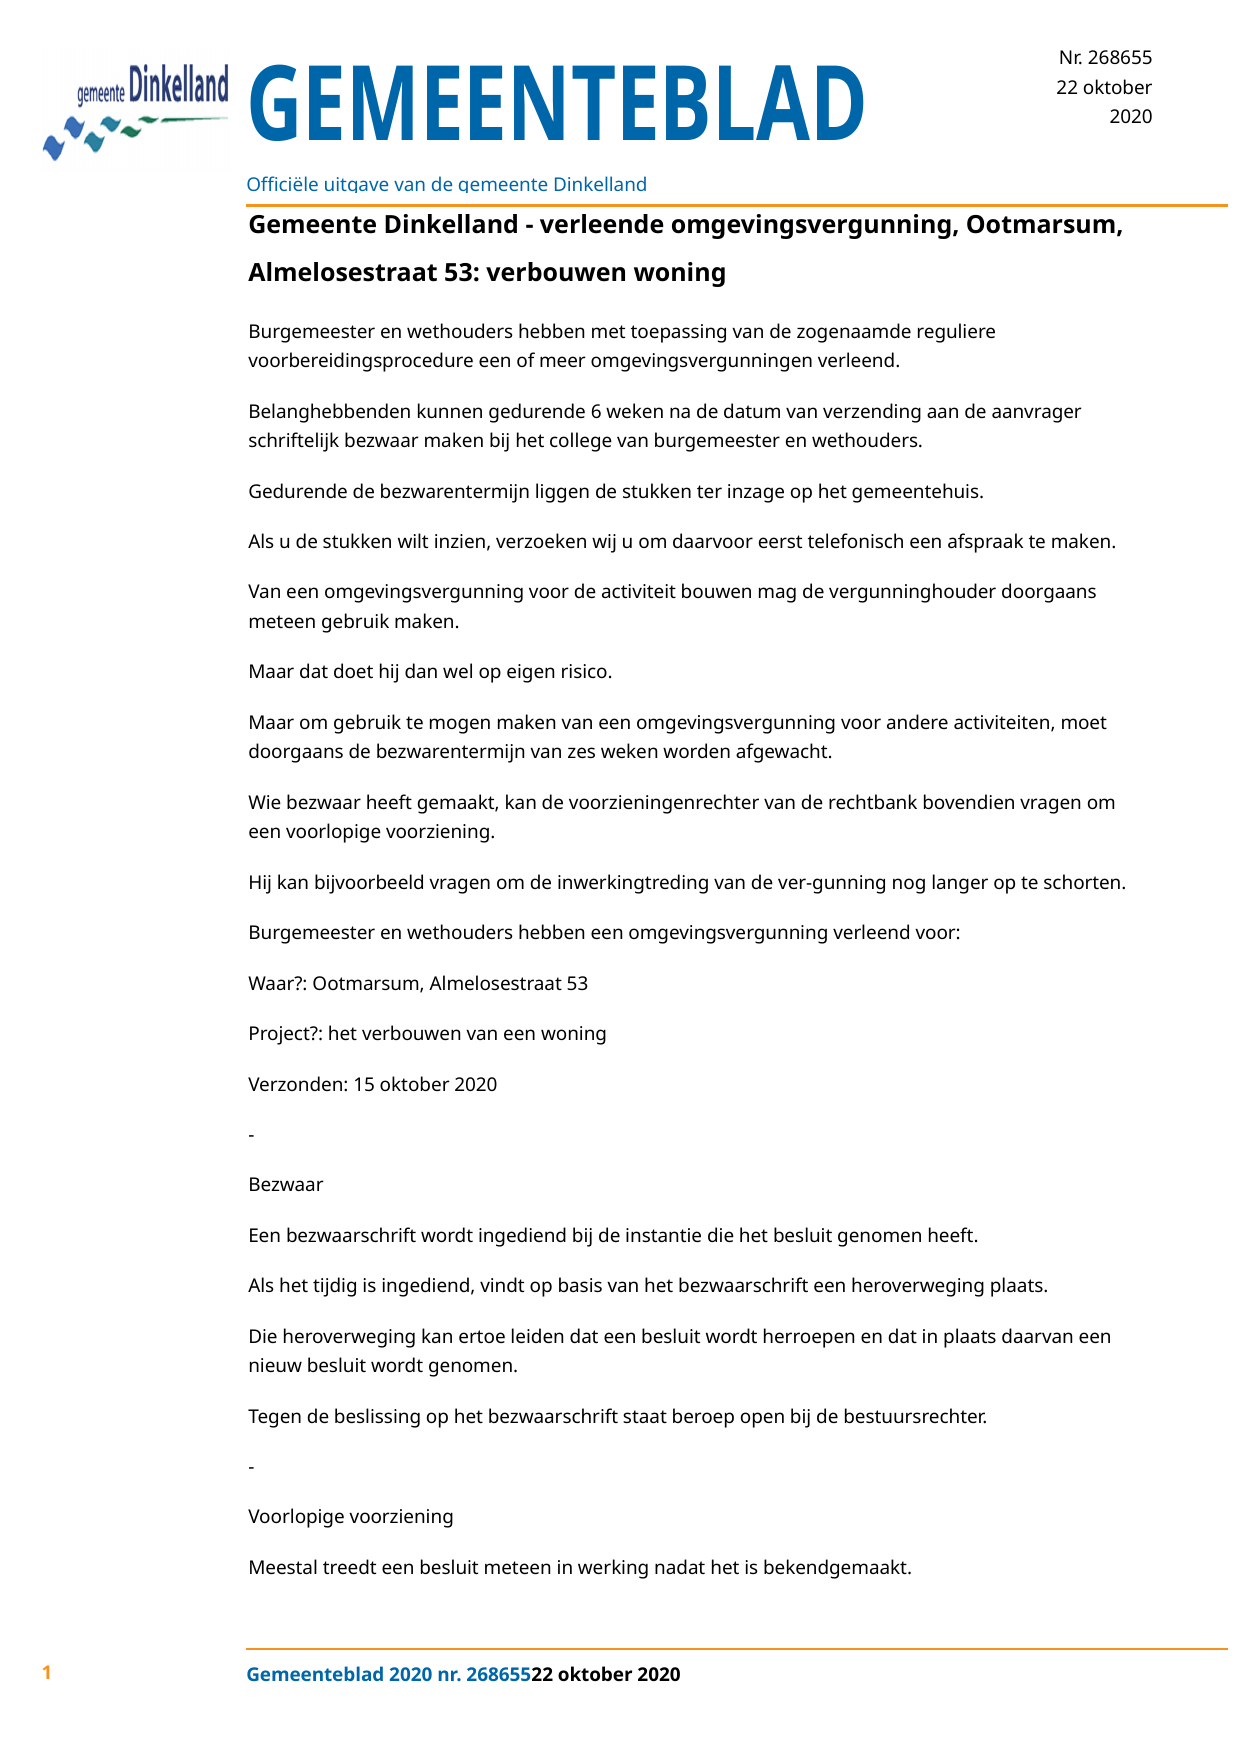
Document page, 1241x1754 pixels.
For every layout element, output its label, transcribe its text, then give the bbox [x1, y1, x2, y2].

text Voorlopige voorziening [248, 1504, 1152, 1529]
text Bezwaar [248, 1172, 1152, 1197]
text Gemeente Dinkelland - verleende omgevingsvergunning, Ootmarsum, Almelosestraat 53: verbouwen woning [248, 207, 1152, 288]
text - [248, 1121, 1152, 1147]
text Meestal treedt een besluit meteen in werking nadat het is bekendgemaakt. [248, 1554, 1152, 1580]
picture [41, 47, 231, 172]
text Als u de stukken wilt inzien, verzoeken wij u om daarvoor eerst telefonisch een afspraak te maken. [248, 528, 1152, 554]
text Waar?: Ootmarsum, Almelosestraat 53 [248, 970, 1152, 996]
text - [248, 1453, 1152, 1479]
text Van een omgevingsvergunning voor de activiteit bouwen mag de vergunninghouder doorgaans meteen gebruik maken. [248, 579, 1152, 634]
text Hij kan bijvoorbeeld vragen om de inwerkingtreding van de ver-gunning nog langer op te schorten. [248, 869, 1152, 895]
text Tegen de beslissing op het bezwaarschrift staat beroep open bij de bestuursrechter. [248, 1403, 1152, 1429]
text Verzonden: 15 oktober 2020 [248, 1071, 1152, 1097]
text Een bezwaarschrift wordt ingediend bij de instantie die het besluit genomen heeft. [248, 1222, 1152, 1248]
text Project?: het verbouwen van een woning [248, 1020, 1152, 1046]
text Wie bezwaar heeft gemaakt, kan de voorzieningenrechter van de rechtbank bovendien vragen om een voorlopige voorziening. [248, 789, 1152, 844]
text Gedurende de bezwarentermijn liggen de stukken ter inzage op het gemeentehuis. [248, 478, 1152, 504]
text Burgemeester en wethouders hebben een omgevingsvergunning verleend voor: [248, 919, 1152, 945]
text Maar om gebruik te mogen maken van een omgevingsvergunning voor andere activiteiten, moet doorgaans de bezwarentermijn van zes weken worden afgewacht. [248, 709, 1152, 764]
text Belanghebbenden kunnen gedurende 6 weken na de datum van verzending aan de aanvrager schriftelijk bezwaar maken bij het college van burgemeester en wethouders. [248, 398, 1152, 453]
text Als het tijdig is ingediend, vindt op basis van het bezwaarschrift een heroverweging plaats. [248, 1272, 1152, 1298]
text Maar dat doet hij dan wel op eigen risico. [248, 659, 1152, 684]
text Burgemeester en wethouders hebben met toepassing van de zogenaamde reguliere voorbereidingsprocedure een of meer omgevingsvergunningen verleend. [248, 318, 1152, 373]
text Die heroverweging kan ertoe leiden dat een besluit wordt herroepen en dat in plaats daarvan een nieuw besluit wordt genomen. [248, 1323, 1152, 1378]
